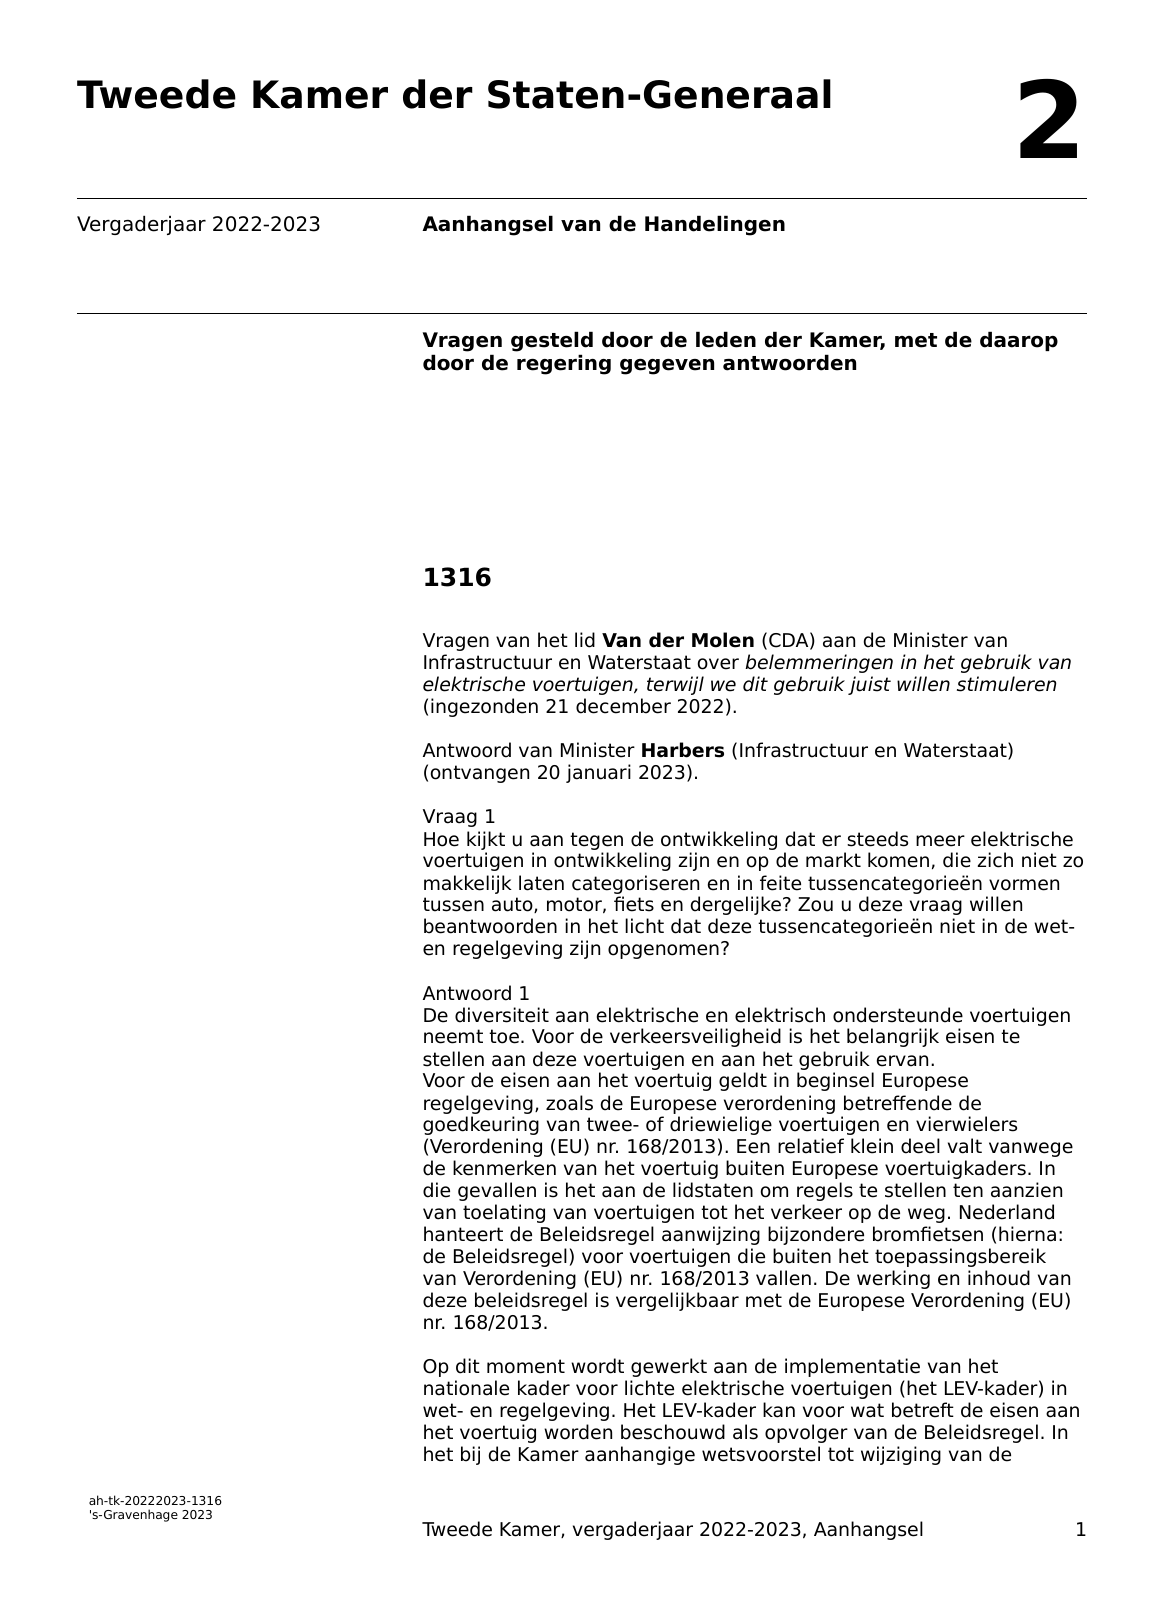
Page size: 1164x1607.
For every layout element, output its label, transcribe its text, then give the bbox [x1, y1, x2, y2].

text Voor de eisen aan het voertuig geldt in beginsel Europese regelgeving, zoals de Europese verordening betreffende de goedkeuring van twee- of driewielige voertuigen en vierwielers (Verordening (EU) nr. 168/2013). Een relatief klein deel valt vanwege de kenmerken van het voertuig buiten Europese voertuigkaders. In die gevallen is het aan de lidstaten om regels te stellen ten aanzien van toelating van voertuigen tot het verkeer op de weg. Nederland hanteert de Beleidsregel aanwijzing bijzondere bromfietsen (hierna: de Beleidsregel) voor voertuigen die buiten het toepassingsbereik van Verordening (EU) nr. 168/2013 vallen. De werking en inhoud van deze beleidsregel is vergelijkbaar met de Europese Verordening (EU) nr. 168/2013. [422, 1070, 1087, 1334]
text Vraag 1 [422, 806, 1087, 828]
text Op dit moment wordt gewerkt aan de implementatie van het nationale kader voor lichte elektrische voertuigen (het LEV-kader) in wet- en regelgeving. Het LEV-kader kan voor wat betreft de eisen aan het voertuig worden beschouwd als opvolger van de Beleidsregel. In het bij de Kamer aanhangige wetsvoorstel tot wijziging van de [422, 1356, 1087, 1466]
table_header Tweede Kamer der Staten-Generaal [77, 59, 886, 198]
text Hoe kijkt u aan tegen de ontwikkeling dat er steeds meer elektrische voertuigen in ontwikkeling zijn en op de markt komen, die zich niet zo makkelijk laten categoriseren en in feite tussencategorieën vormen tussen auto, motor, fiets en dergelijke? Zou u deze vraag willen beantwoorden in het licht dat deze tussencategorieën niet in de wet- en regelgeving zijn opgenomen? [422, 828, 1087, 960]
table_header 2 [886, 59, 1087, 198]
text 's-Gravenhage 2023 [88, 1508, 323, 1522]
text Vragen van het lid Van der Molen (CDA) aan de Minister van Infrastructuur en Waterstaat over belemmeringen in het gebruik van elektrische voertuigen, terwijl we dit gebruik juist willen stimuleren (ingezonden 21 december 2022). [422, 630, 1087, 718]
table_cell Aanhangsel van de Handelingen [422, 199, 1087, 313]
text De diversiteit aan elektrische en elektrisch ondersteunde voertuigen neemt toe. Voor de verkeersveiligheid is het belangrijk eisen te stellen aan deze voertuigen en aan het gebruik ervan. [422, 1004, 1087, 1070]
table_cell Vragen gesteld door de leden der Kamer, met de daarop door de regering gegeven antwoorden [422, 314, 1087, 375]
table_cell Vergaderjaar 2022-2023 [77, 199, 422, 313]
table_cell [77, 314, 422, 375]
text Antwoord 1 [422, 982, 1087, 1004]
text Antwoord van Minister Harbers (Infrastructuur en Waterstaat) (ontvangen 20 januari 2023). [422, 740, 1087, 784]
text 1316 [422, 563, 1087, 592]
text ah-tk-20222023-1316 [88, 1494, 323, 1508]
